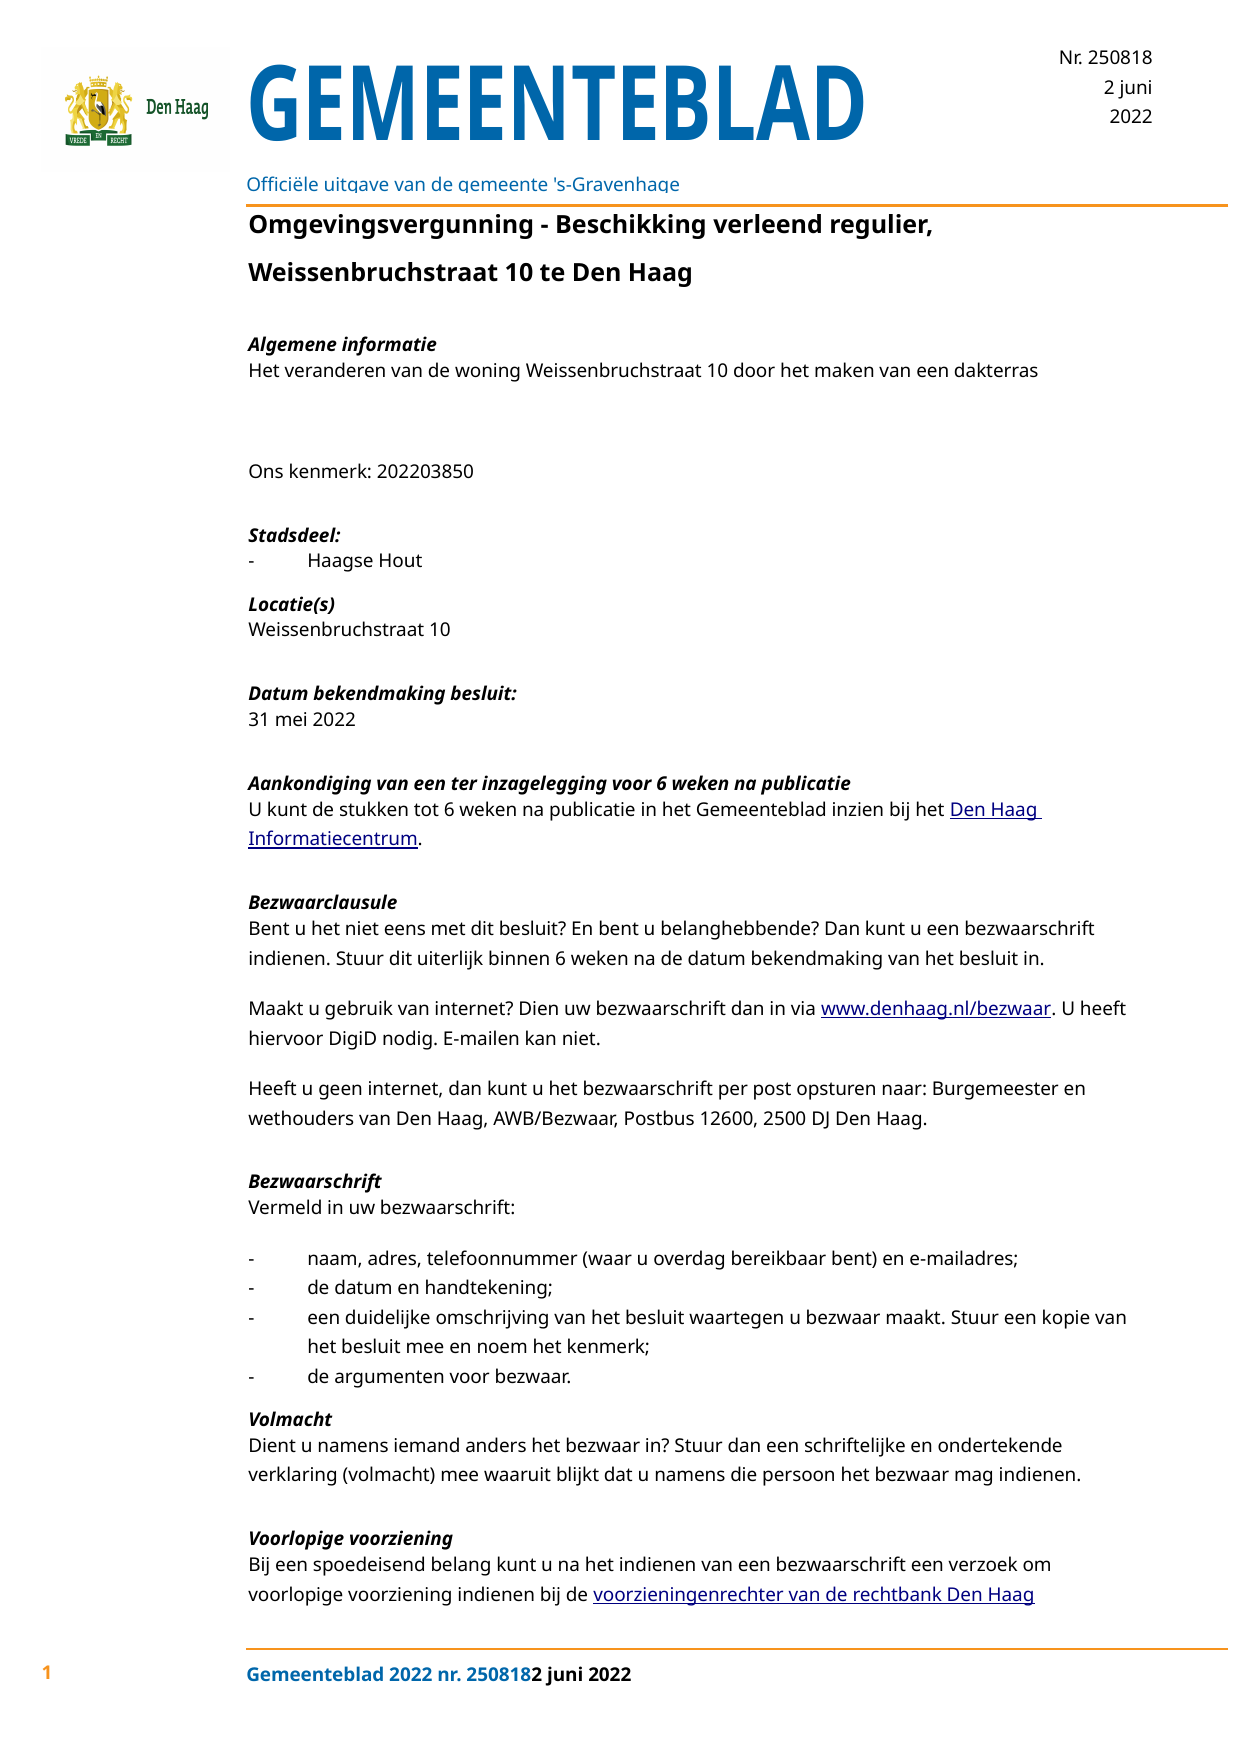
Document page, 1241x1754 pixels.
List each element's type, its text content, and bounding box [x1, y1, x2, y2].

text Het veranderen van de woning Weissenbruchstraat 10 door het maken van een dakterras [248, 357, 1152, 383]
text Bezwaarclausule [248, 889, 1152, 915]
text Bent u het niet eens met dit besluit? En bent u belanghebbende? Dan kunt u een bezwaarschrift indienen. Stuur dit uiterlijk binnen 6 weken na de datum bekendmaking van het besluit in. [248, 915, 1152, 971]
text Vermeld in uw bezwaarschrift: [248, 1194, 1152, 1220]
text 31 mei 2022 [248, 706, 1152, 732]
list naam, adres, telefoonnummer (waar u overdag bereikbaar bent) en e-mailadres; [248, 1245, 1152, 1271]
text Volmacht [248, 1406, 1152, 1432]
text Dient u namens iemand anders het bezwaar in? Stuur dan een schriftelijke en ondertekende verklaring (volmacht) mee waaruit blijkt dat u namens die persoon het bezwaar mag indienen. [248, 1432, 1152, 1487]
text Voorlopige voorziening [248, 1526, 1152, 1551]
list de datum en handtekening; [248, 1274, 1152, 1300]
text U kunt de stukken tot 6 weken na publicatie in het Gemeenteblad inzien bij het Den Haag Informatiecentrum. [248, 796, 1152, 851]
text Aankondiging van een ter inzagelegging voor 6 weken na publicatie [248, 770, 1152, 796]
text Bij een spoedeisend belang kunt u na het indienen van een bezwaarschrift een verzoek om voorlopige voorziening indienen bij de voorzieningenrechter van de rechtbank Den Haag [248, 1551, 1152, 1607]
text Locatie(s) [248, 591, 1152, 617]
text Algemene informatie [248, 331, 1152, 357]
text Datum bekendmaking besluit: [248, 681, 1152, 706]
text Omgevingsvergunning - Beschikking verleend regulier, Weissenbruchstraat 10 te Den Haag [248, 207, 1152, 288]
text Stadsdeel: [248, 522, 1152, 548]
text Ons kenmerk: 202203850 [248, 458, 1152, 484]
list een duidelijke omschrijving van het besluit waartegen u bezwaar maakt. Stuur een kopie van het besluit mee en noem het kenmerk; [248, 1304, 1152, 1359]
text Weissenbruchstraat 10 [248, 617, 1152, 642]
text Maakt u gebruik van internet? Dien uw bezwaarschrift dan in via www.denhaag.nl/bezwaar. U heeft hiervoor DigiD nodig. E-mailen kan niet. [248, 995, 1152, 1051]
text Heeft u geen internet, dan kunt u het bezwaarschrift per post opsturen naar: Burgemeester en wethouders van Den Haag, AWB/Bezwaar, Postbus 12600, 2500 DJ Den Haag. [248, 1075, 1152, 1131]
picture [41, 47, 231, 172]
text Bezwaarschrift [248, 1169, 1152, 1194]
list de argumenten voor bezwaar. [248, 1363, 1152, 1389]
list Haagse Hout [248, 548, 1152, 573]
